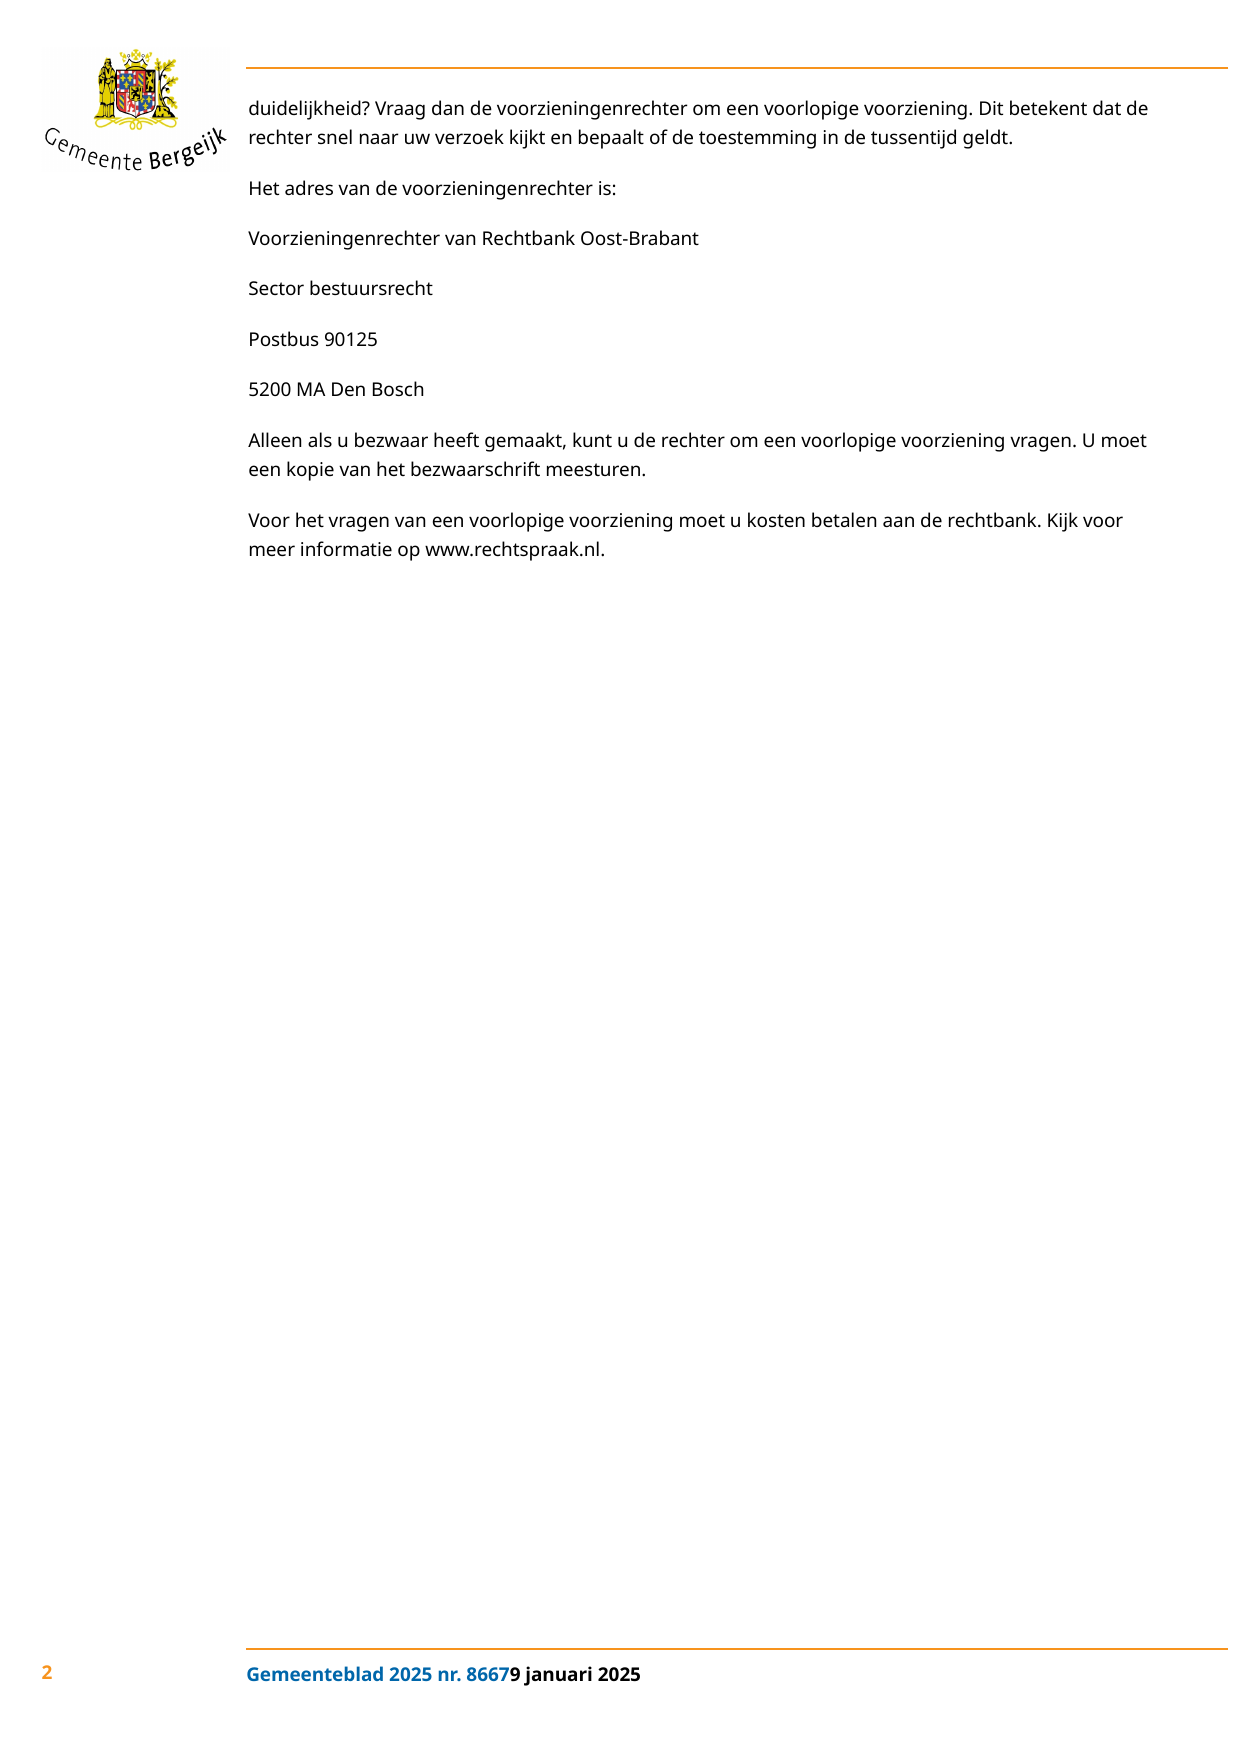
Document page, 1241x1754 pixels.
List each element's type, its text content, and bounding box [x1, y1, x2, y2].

text Postbus 90125 [248, 326, 1152, 352]
text 5200 MA Den Bosch [248, 376, 1152, 402]
text Alleen als u bezwaar heeft gemaakt, kunt u de rechter om een voorlopige voorziening vragen. U moet een kopie van het bezwaarschrift meesturen. [248, 427, 1152, 482]
picture [41, 47, 231, 172]
text Het adres van de voorzieningenrechter is: [248, 175, 1152, 201]
text Sector bestuursrecht [248, 276, 1152, 301]
text duidelijkheid? Vraag dan de voorzieningenrechter om een voorlopige voorziening. Dit betekent dat de rechter snel naar uw verzoek kijkt en bepaalt of de toestemming in de tussentijd geldt. [248, 95, 1152, 150]
text Voorzieningenrechter van Rechtbank Oost-Brabant [248, 225, 1152, 251]
text Voor het vragen van een voorlopige voorziening moet u kosten betalen aan de rechtbank. Kijk voor meer informatie op www.rechtspraak.nl. [248, 507, 1152, 562]
